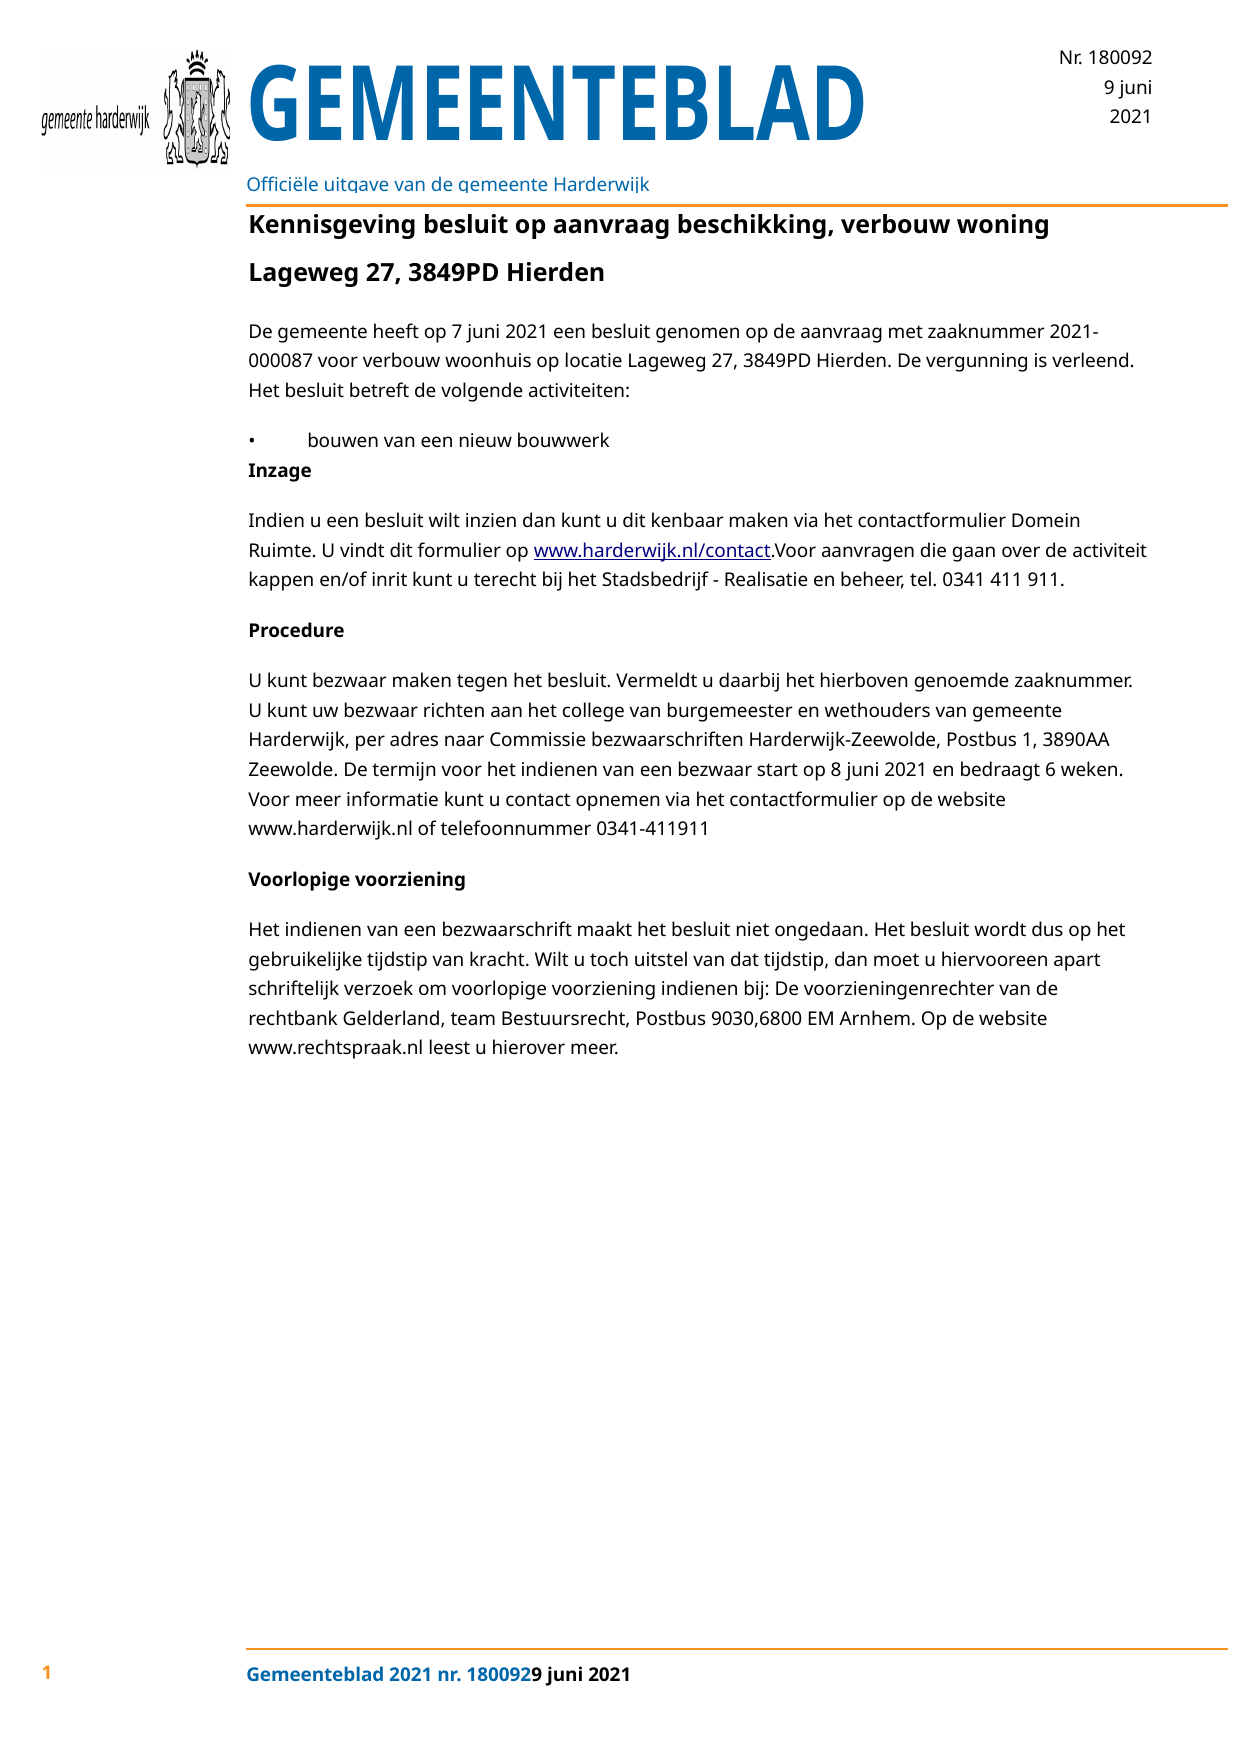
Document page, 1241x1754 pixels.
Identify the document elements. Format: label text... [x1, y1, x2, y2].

list bouwen van een nieuw bouwwerk [248, 427, 1152, 453]
text Kennisgeving besluit op aanvraag beschikking, verbouw woning Lageweg 27, 3849PD Hierden [248, 207, 1152, 288]
picture [41, 47, 231, 172]
text Het indienen van een bezwaarschrift maakt het besluit niet ongedaan. Het besluit wordt dus op het gebruikelijke tijdstip van kracht. Wilt u toch uitstel van dat tijdstip, dan moet u hiervooreen apart schriftelijk verzoek om voorlopige voorziening indienen bij: De voorzieningenrechter van de rechtbank Gelderland, team Bestuursrecht, Postbus 9030,6800 EM Arnhem. Op de website www.rechtspraak.nl leest u hierover meer. [248, 916, 1152, 1060]
text De gemeente heeft op 7 juni 2021 een besluit genomen op de aanvraag met zaaknummer 2021-000087 voor verbouw woonhuis op locatie Lageweg 27, 3849PD Hierden. De vergunning is verleend. Het besluit betreft de volgende activiteiten: [248, 318, 1152, 403]
text Indien u een besluit wilt inzien dan kunt u dit kenbaar maken via het contactformulier Domein Ruimte. U vindt dit formulier op www.harderwijk.nl/contact.Voor aanvragen die gaan over de activiteit kappen en/of inrit kunt u terecht bij het Stadsbedrijf - Realisatie en beheer, tel. 0341 411 911. [248, 507, 1152, 592]
text U kunt bezwaar maken tegen het besluit. Vermeldt u daarbij het hierboven genoemde zaaknummer. U kunt uw bezwaar richten aan het college van burgemeester en wethouders van gemeente Harderwijk, per adres naar Commissie bezwaarschriften Harderwijk-Zeewolde, Postbus 1, 3890AA Zeewolde. De termijn voor het indienen van een bezwaar start op 8 juni 2021 en bedraagt 6 weken. Voor meer informatie kunt u contact opnemen via het contactformulier op de website www.harderwijk.nl of telefoonnummer 0341-411911 [248, 667, 1152, 841]
text Inzage [248, 457, 1152, 483]
text Procedure [248, 617, 1152, 643]
text Voorlopige voorziening [248, 866, 1152, 892]
